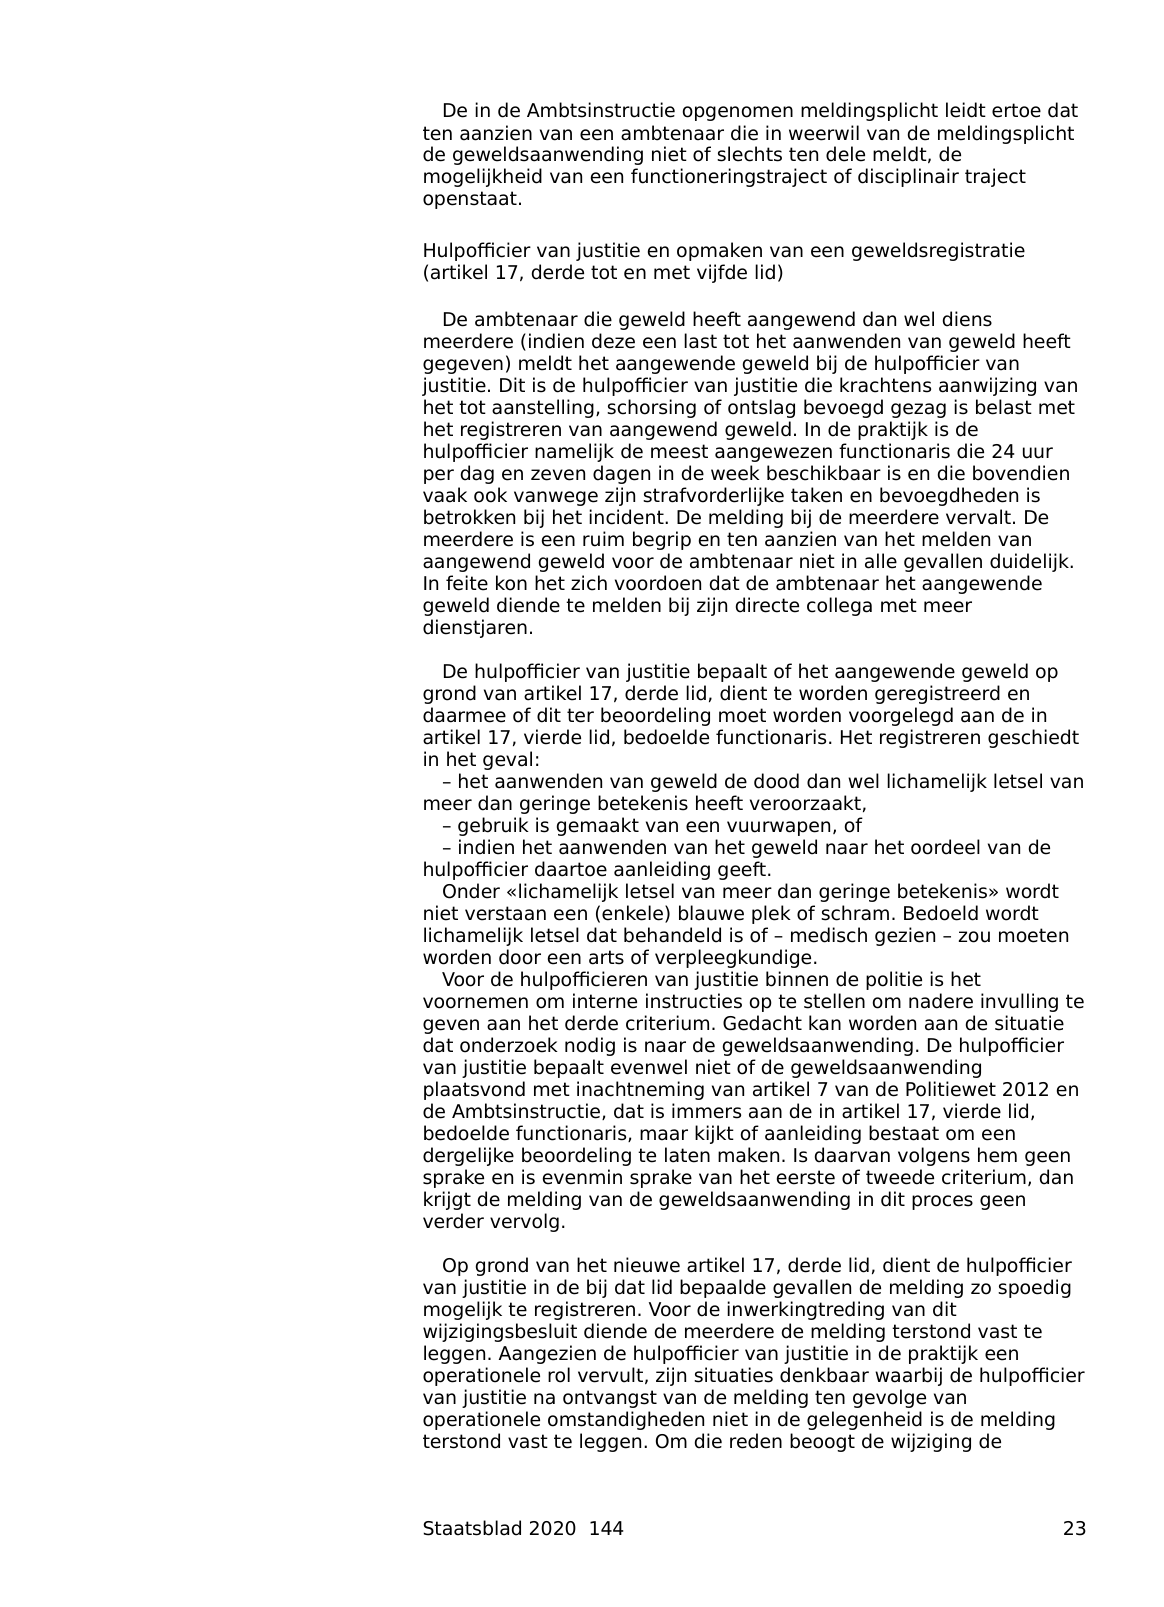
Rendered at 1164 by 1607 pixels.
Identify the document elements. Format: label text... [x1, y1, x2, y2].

text De hulpofficier van justitie bepaalt of het aangewende geweld op grond van artikel 17, derde lid, dient te worden geregistreerd en daarmee of dit ter beoordeling moet worden voorgelegd aan de in artikel 17, vierde lid, bedoelde functionaris. Het registreren geschiedt in het geval: [422, 661, 1087, 771]
text – het aanwenden van geweld de dood dan wel lichamelijk letsel van meer dan geringe betekenis heeft veroorzaakt, [422, 771, 1087, 815]
text Onder «lichamelijk letsel van meer dan geringe betekenis» wordt niet verstaan een (enkele) blauwe plek of schram. Bedoeld wordt lichamelijk letsel dat behandeld is of – medisch gezien – zou moeten worden door een arts of verpleegkundige. [422, 881, 1087, 969]
text Voor de hulpofficieren van justitie binnen de politie is het voornemen om interne instructies op te stellen om nadere invulling te geven aan het derde criterium. Gedacht kan worden aan de situatie dat onderzoek nodig is naar de geweldsaanwending. De hulpofficier van justitie bepaalt evenwel niet of de geweldsaanwending plaatsvond met inachtneming van artikel 7 van de Politiewet 2012 en de Ambtsinstructie, dat is immers aan de in artikel 17, vierde lid, bedoelde functionaris, maar kijkt of aanleiding bestaat om een dergelijke beoordeling te laten maken. Is daarvan volgens hem geen sprake en is evenmin sprake van het eerste of tweede criterium, dan krijgt de melding van de geweldsaanwending in dit proces geen verder vervolg. [422, 969, 1087, 1233]
text – indien het aanwenden van het geweld naar het oordeel van de hulpofficier daartoe aanleiding geeft. [422, 837, 1087, 881]
text De ambtenaar die geweld heeft aangewend dan wel diens meerdere (indien deze een last tot het aanwenden van geweld heeft gegeven) meldt het aangewende geweld bij de hulpofficier van justitie. Dit is de hulpofficier van justitie die krachtens aanwijzing van het tot aanstelling, schorsing of ontslag bevoegd gezag is belast met het registreren van aangewend geweld. In de praktijk is de hulpofficier namelijk de meest aangewezen functionaris die 24 uur per dag en zeven dagen in de week beschikbaar is en die bovendien vaak ook vanwege zijn strafvorderlijke taken en bevoegdheden is betrokken bij het incident. De melding bij de meerdere vervalt. De meerdere is een ruim begrip en ten aanzien van het melden van aangewend geweld voor de ambtenaar niet in alle gevallen duidelijk. In feite kon het zich voordoen dat de ambtenaar het aangewende geweld diende te melden bij zijn directe collega met meer dienstjaren. [422, 309, 1087, 639]
text De in de Ambtsinstructie opgenomen meldingsplicht leidt ertoe dat ten aanzien van een ambtenaar die in weerwil van de meldingsplicht de geweldsaanwending niet of slechts ten dele meldt, de mogelijkheid van een functioneringstraject of disciplinair traject openstaat. [422, 100, 1087, 210]
subtitle Hulpofficier van justitie en opmaken van een geweldsregistratie (artikel 17, derde tot en met vijfde lid) [422, 240, 1087, 284]
text Op grond van het nieuwe artikel 17, derde lid, dient de hulpofficier van justitie in de bij dat lid bepaalde gevallen de melding zo spoedig mogelijk te registreren. Voor de inwerkingtreding van dit wijzigingsbesluit diende de meerdere de melding terstond vast te leggen. Aangezien de hulpofficier van justitie in de praktijk een operationele rol vervult, zijn situaties denkbaar waarbij de hulpofficier van justitie na ontvangst van de melding ten gevolge van operationele omstandigheden niet in de gelegenheid is de melding terstond vast te leggen. Om die reden beoogt de wijziging de [422, 1255, 1087, 1453]
text – gebruik is gemaakt van een vuurwapen, of [422, 815, 1087, 837]
